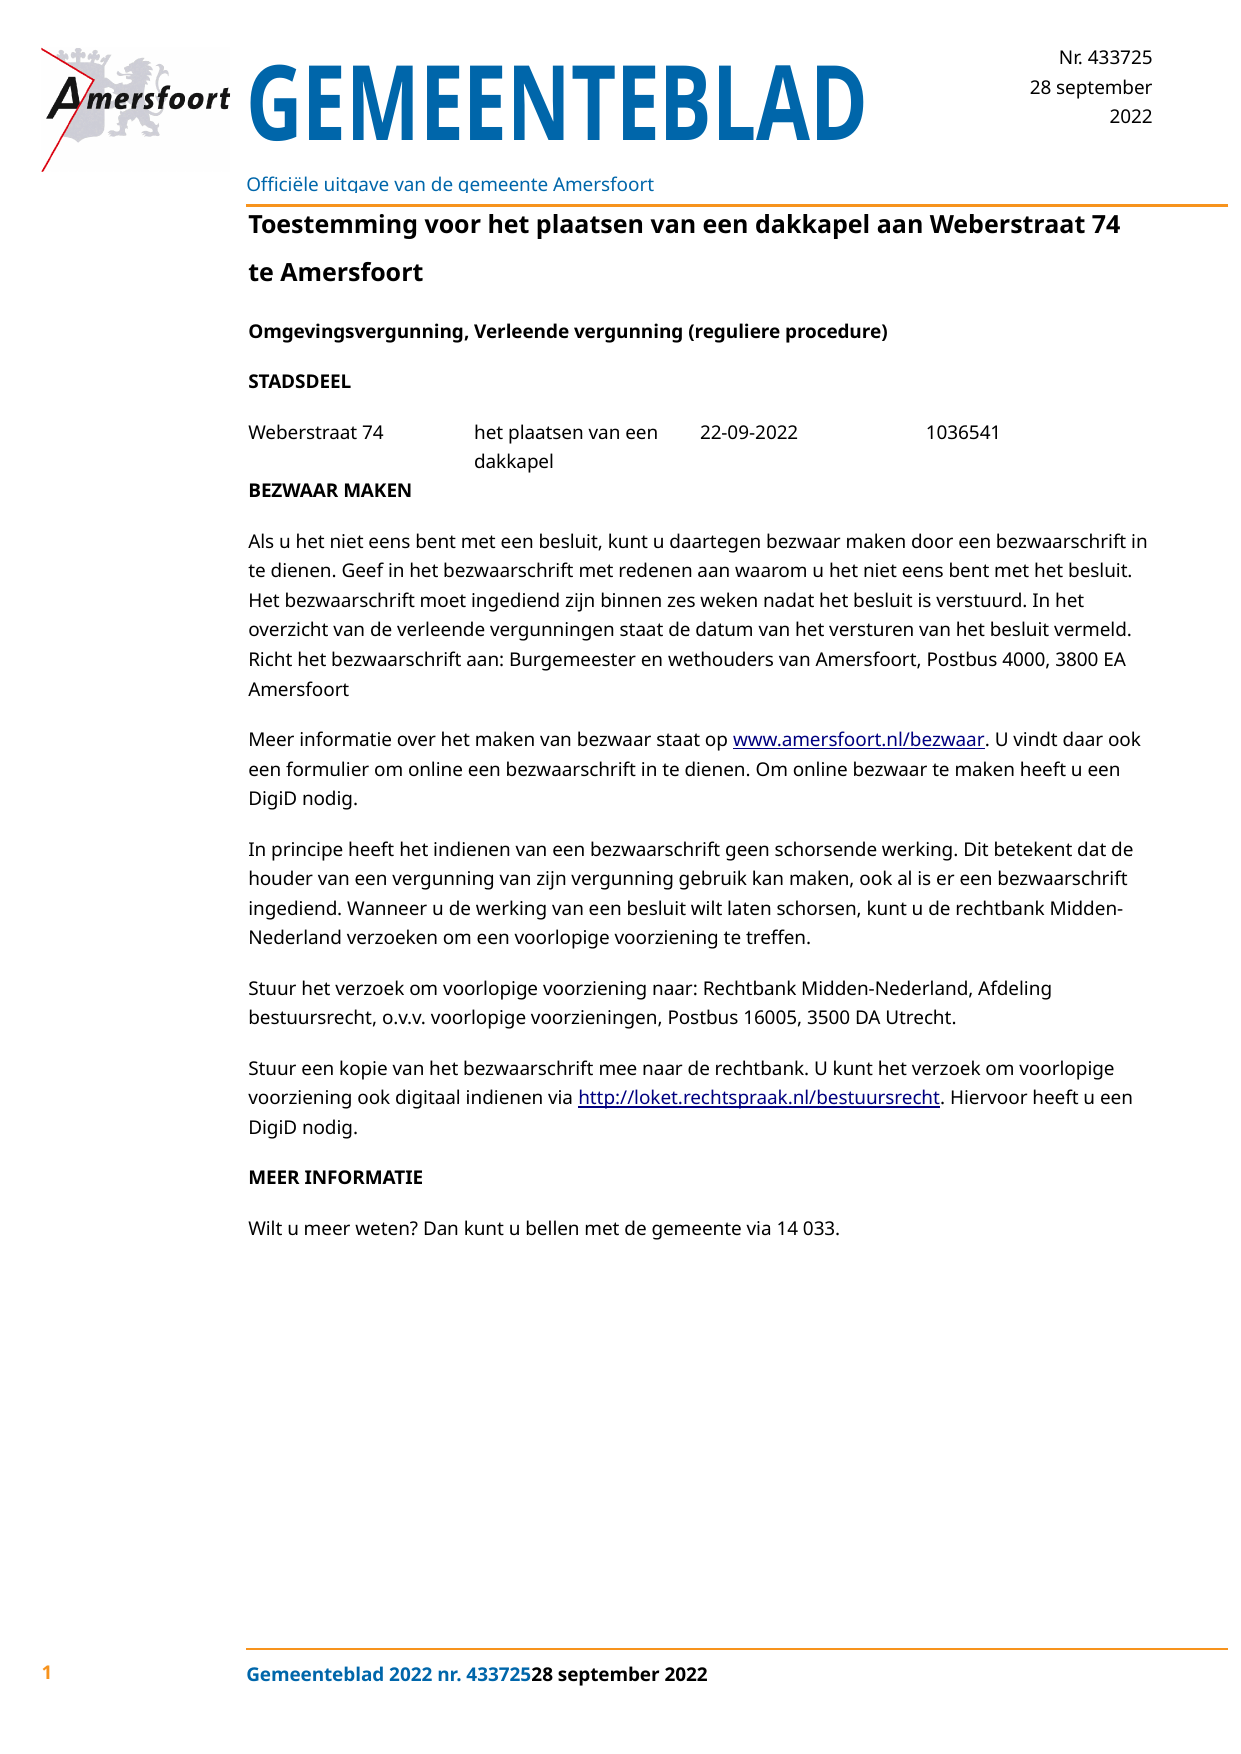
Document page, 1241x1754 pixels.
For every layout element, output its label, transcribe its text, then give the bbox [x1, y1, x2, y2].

text BEZWAAR MAKEN [248, 477, 1152, 503]
table_header 22-09-2022 [700, 419, 926, 474]
text Wilt u meer weten? Dan kunt u bellen met de gemeente via 14 033. [248, 1215, 1152, 1241]
table_header Weberstraat 74 [248, 419, 474, 474]
text Toestemming voor het plaatsen van een dakkapel aan Weberstraat 74 te Amersfoort [248, 207, 1152, 288]
picture [41, 47, 231, 172]
text Meer informatie over het maken van bezwaar staat op www.amersfoort.nl/bezwaar. U vindt daar ook een formulier om online een bezwaarschrift in te dienen. Om online bezwaar te maken heeft u een DigiD nodig. [248, 726, 1152, 811]
text MEER INFORMATIE [248, 1164, 1152, 1190]
table_header 1036541 [926, 419, 1152, 474]
text Stuur het verzoek om voorlopige voorziening naar: Rechtbank Midden-Nederland, Afdeling bestuursrecht, o.v.v. voorlopige voorzieningen, Postbus 16005, 3500 DA Utrecht. [248, 975, 1152, 1030]
text Stuur een kopie van het bezwaarschrift mee naar de rechtbank. U kunt het verzoek om voorlopige voorziening ook digitaal indienen via http://loket.rechtspraak.nl/bestuursrecht. Hiervoor heeft u een DigiD nodig. [248, 1055, 1152, 1140]
table_header het plaatsen van een dakkapel [474, 419, 700, 474]
text STADSDEEL [248, 368, 1152, 394]
text In principe heeft het indienen van een bezwaarschrift geen schorsende werking. Dit betekent dat de houder van een vergunning van zijn vergunning gebruik kan maken, ook al is er een bezwaarschrift ingediend. Wanneer u de werking van een besluit wilt laten schorsen, kunt u de rechtbank Midden-Nederland verzoeken om een voorlopige voorziening te treffen. [248, 836, 1152, 950]
text Als u het niet eens bent met een besluit, kunt u daartegen bezwaar maken door een bezwaarschrift in te dienen. Geef in het bezwaarschrift met redenen aan waarom u het niet eens bent met het besluit. Het bezwaarschrift moet ingediend zijn binnen zes weken nadat het besluit is verstuurd. In het overzicht van de verleende vergunningen staat de datum van het versturen van het besluit vermeld. Richt het bezwaarschrift aan: Burgemeester en wethouders van Amersfoort, Postbus 4000, 3800 EA Amersfoort [248, 528, 1152, 701]
text Omgevingsvergunning, Verleende vergunning (reguliere procedure) [248, 318, 1152, 344]
